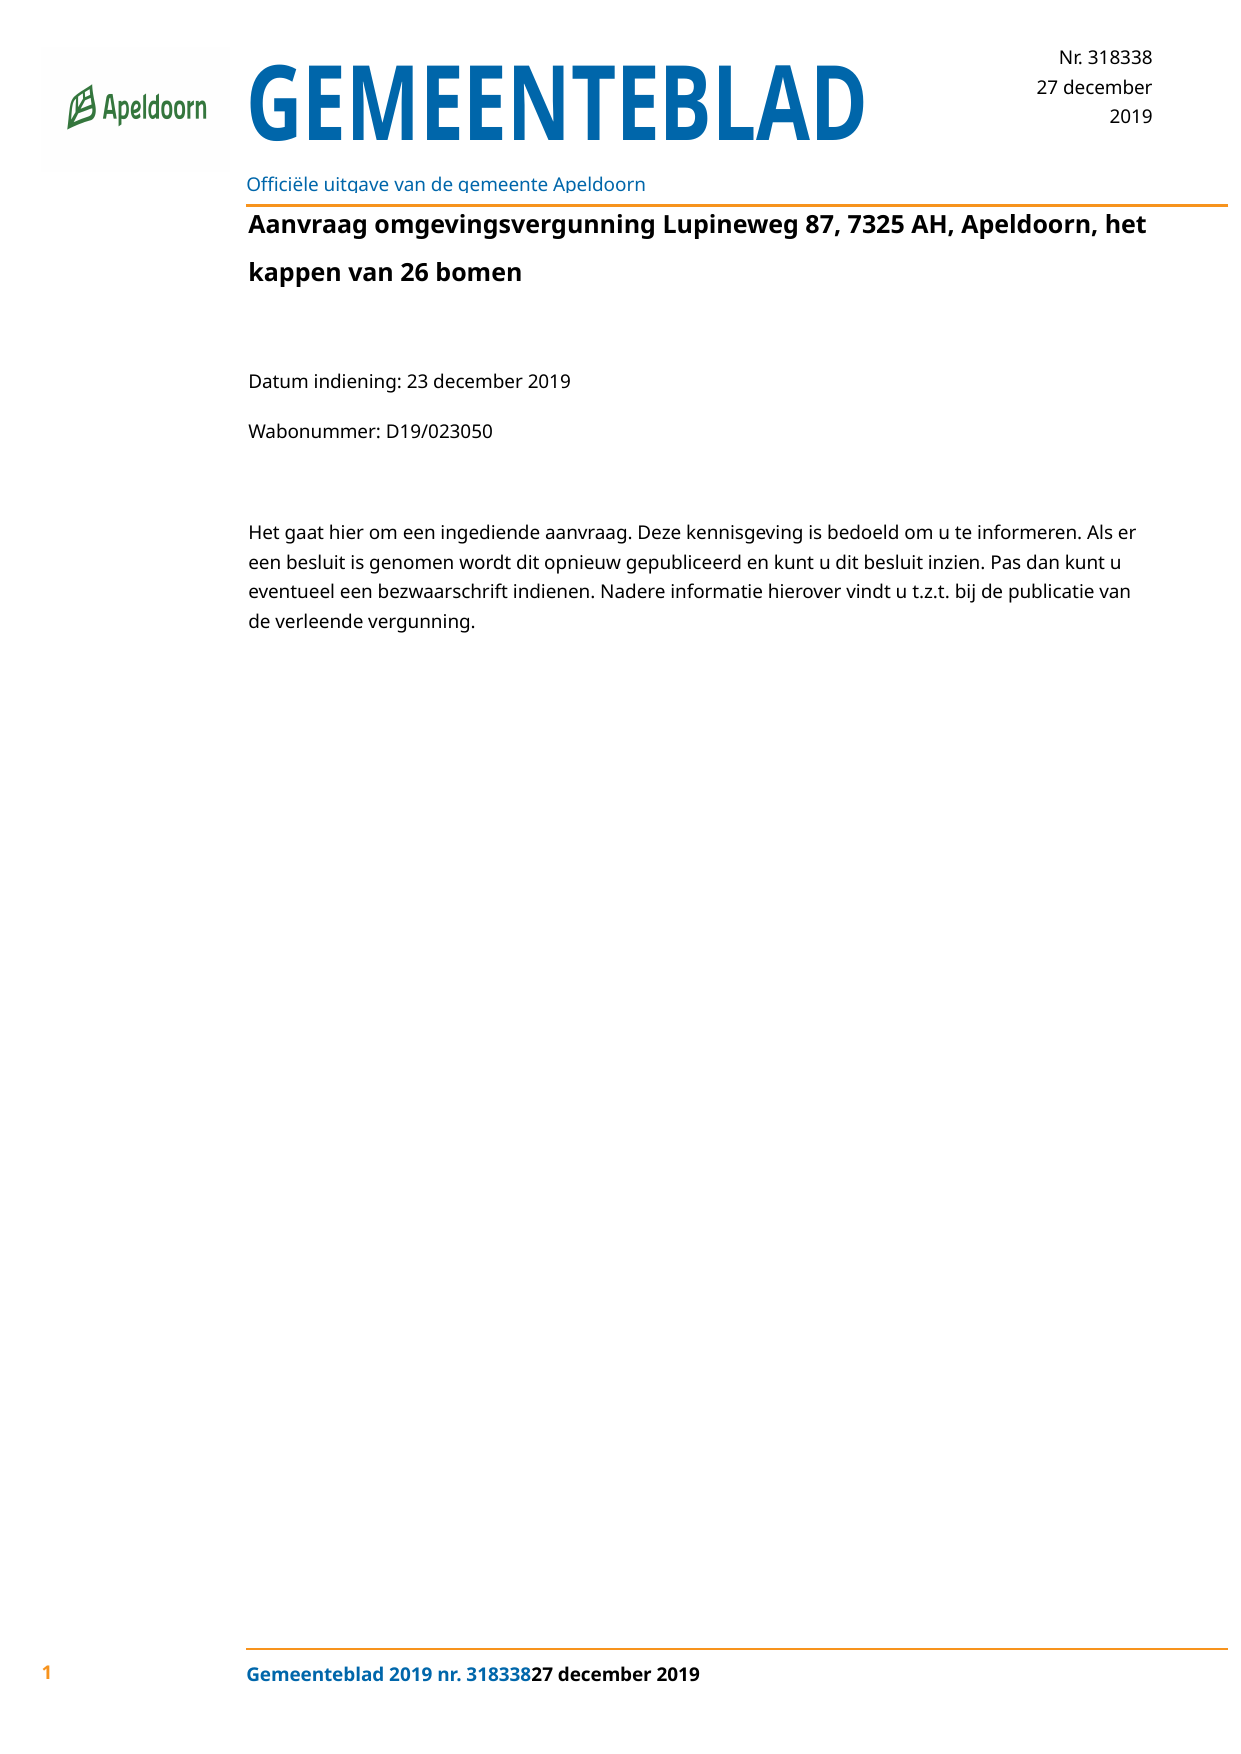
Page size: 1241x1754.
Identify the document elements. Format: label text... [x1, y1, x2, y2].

text Het gaat hier om een ingediende aanvraag. Deze kennisgeving is bedoeld om u te informeren. Als er een besluit is genomen wordt dit opnieuw gepubliceerd en kunt u dit besluit inzien. Pas dan kunt u eventueel een bezwaarschrift indienen. Nadere informatie hierover vindt u t.z.t. bij de publicatie van de verleende vergunning. [248, 519, 1152, 634]
text Datum indiening: 23 december 2019 [248, 368, 1152, 394]
text Wabonummer: D19/023050 [248, 419, 1152, 444]
text Aanvraag omgevingsvergunning Lupineweg 87, 7325 AH, Apeldoorn, het kappen van 26 bomen [248, 207, 1152, 288]
picture [41, 47, 231, 172]
